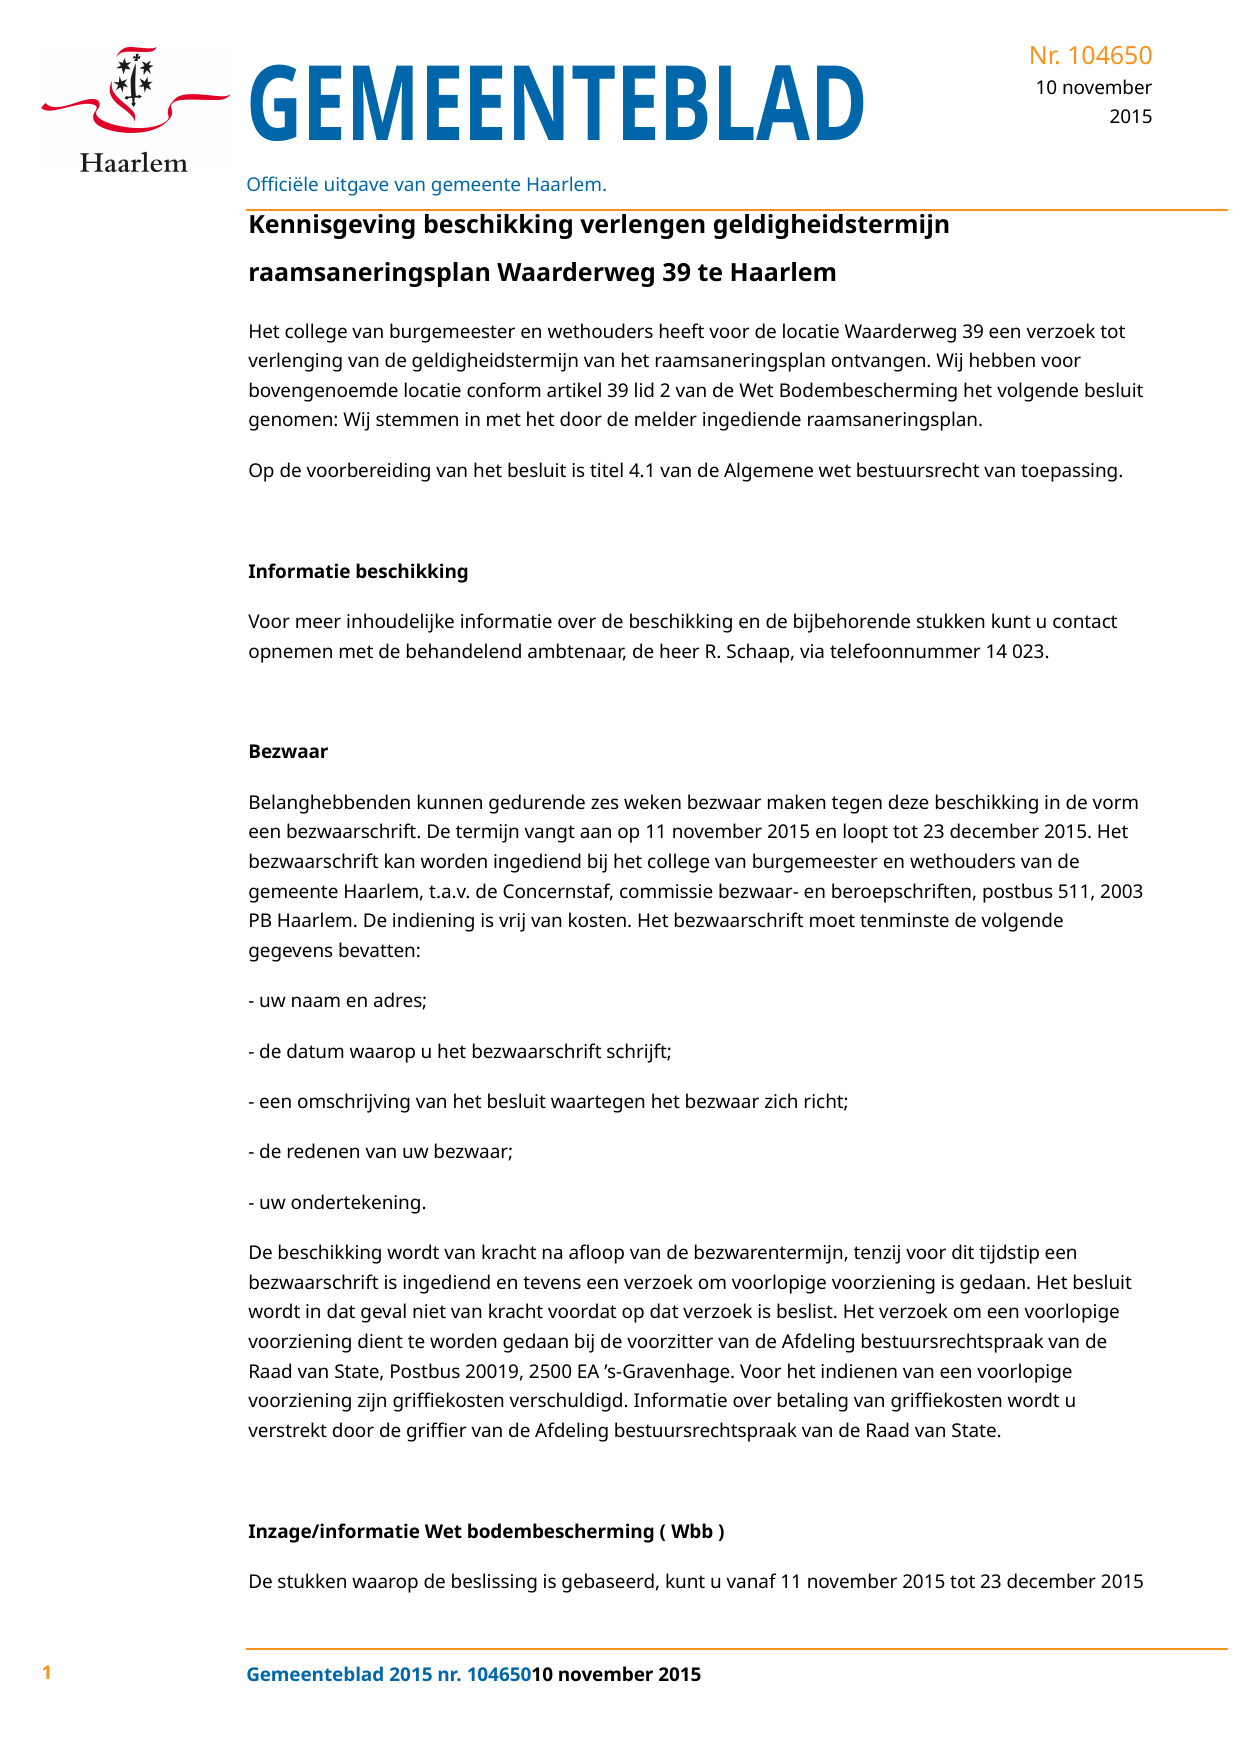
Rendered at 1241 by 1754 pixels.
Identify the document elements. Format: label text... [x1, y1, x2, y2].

text - de redenen van uw bezwaar; [248, 1139, 1152, 1164]
text Belanghebbenden kunnen gedurende zes weken bezwaar maken tegen deze beschikking in de vorm een bezwaarschrift. De termijn vangt aan op 11 november 2015 en loopt tot 23 december 2015. Het bezwaarschrift kan worden ingediend bij het college van burgemeester en wethouders van de gemeente Haarlem, t.a.v. de Concernstaf, commissie bezwaar- en beroepschriften, postbus 511, 2003 PB Haarlem. De indiening is vrij van kosten. Het bezwaarschrift moet tenminste de volgende gegevens bevatten: [248, 789, 1152, 963]
text Het college van burgemeester en wethouders heeft voor de locatie Waarderweg 39 een verzoek tot verlenging van de geldigheidstermijn van het raamsaneringsplan ontvangen. Wij hebben voor bovengenoemde locatie conform artikel 39 lid 2 van de Wet Bodembescherming het volgende besluit genomen: Wij stemmen in met het door de melder ingediende raamsaneringsplan. [248, 318, 1152, 432]
text Voor meer inhoudelijke informatie over de beschikking en de bijbehorende stukken kunt u contact opnemen met de behandelend ambtenaar, de heer R. Schaap, via telefoonnummer 14 023. [248, 608, 1152, 664]
text - uw naam en adres; [248, 987, 1152, 1013]
text De beschikking wordt van kracht na afloop van de bezwarentermijn, tenzij voor dit tijdstip een bezwaarschrift is ingediend en tevens een verzoek om voorlopige voorziening is gedaan. Het besluit wordt in dat geval niet van kracht voordat op dat verzoek is beslist. Het verzoek om een voorlopige voorziening dient te worden gedaan bij de voorzitter van de Afdeling bestuursrechtspraak van de Raad van State, Postbus 20019, 2500 EA ’s-Gravenhage. Voor het indienen van een voorlopige voorziening zijn griffiekosten verschuldigd. Informatie over betaling van griffiekosten wordt u verstrekt door de griffier van de Afdeling bestuursrechtspraak van de Raad van State. [248, 1239, 1152, 1443]
text - de datum waarop u het bezwaarschrift schrijft; [248, 1038, 1152, 1064]
text De stukken waarop de beslissing is gebaseerd, kunt u vanaf 11 november 2015 tot 23 december 2015 [248, 1568, 1152, 1594]
text Kennisgeving beschikking verlengen geldigheidstermijn raamsaneringsplan Waarderweg 39 te Haarlem [248, 211, 1152, 288]
text Inzage/informatie Wet bodembescherming ( Wbb ) [248, 1518, 1152, 1544]
text Bezwaar [248, 739, 1152, 764]
text - een omschrijving van het besluit waartegen het bezwaar zich richt; [248, 1088, 1152, 1114]
text Informatie beschikking [248, 558, 1152, 584]
text - uw ondertekening. [248, 1189, 1152, 1215]
picture [41, 47, 231, 172]
text Op de voorbereiding van het besluit is titel 4.1 van de Algemene wet bestuursrecht van toepassing. [248, 457, 1152, 483]
